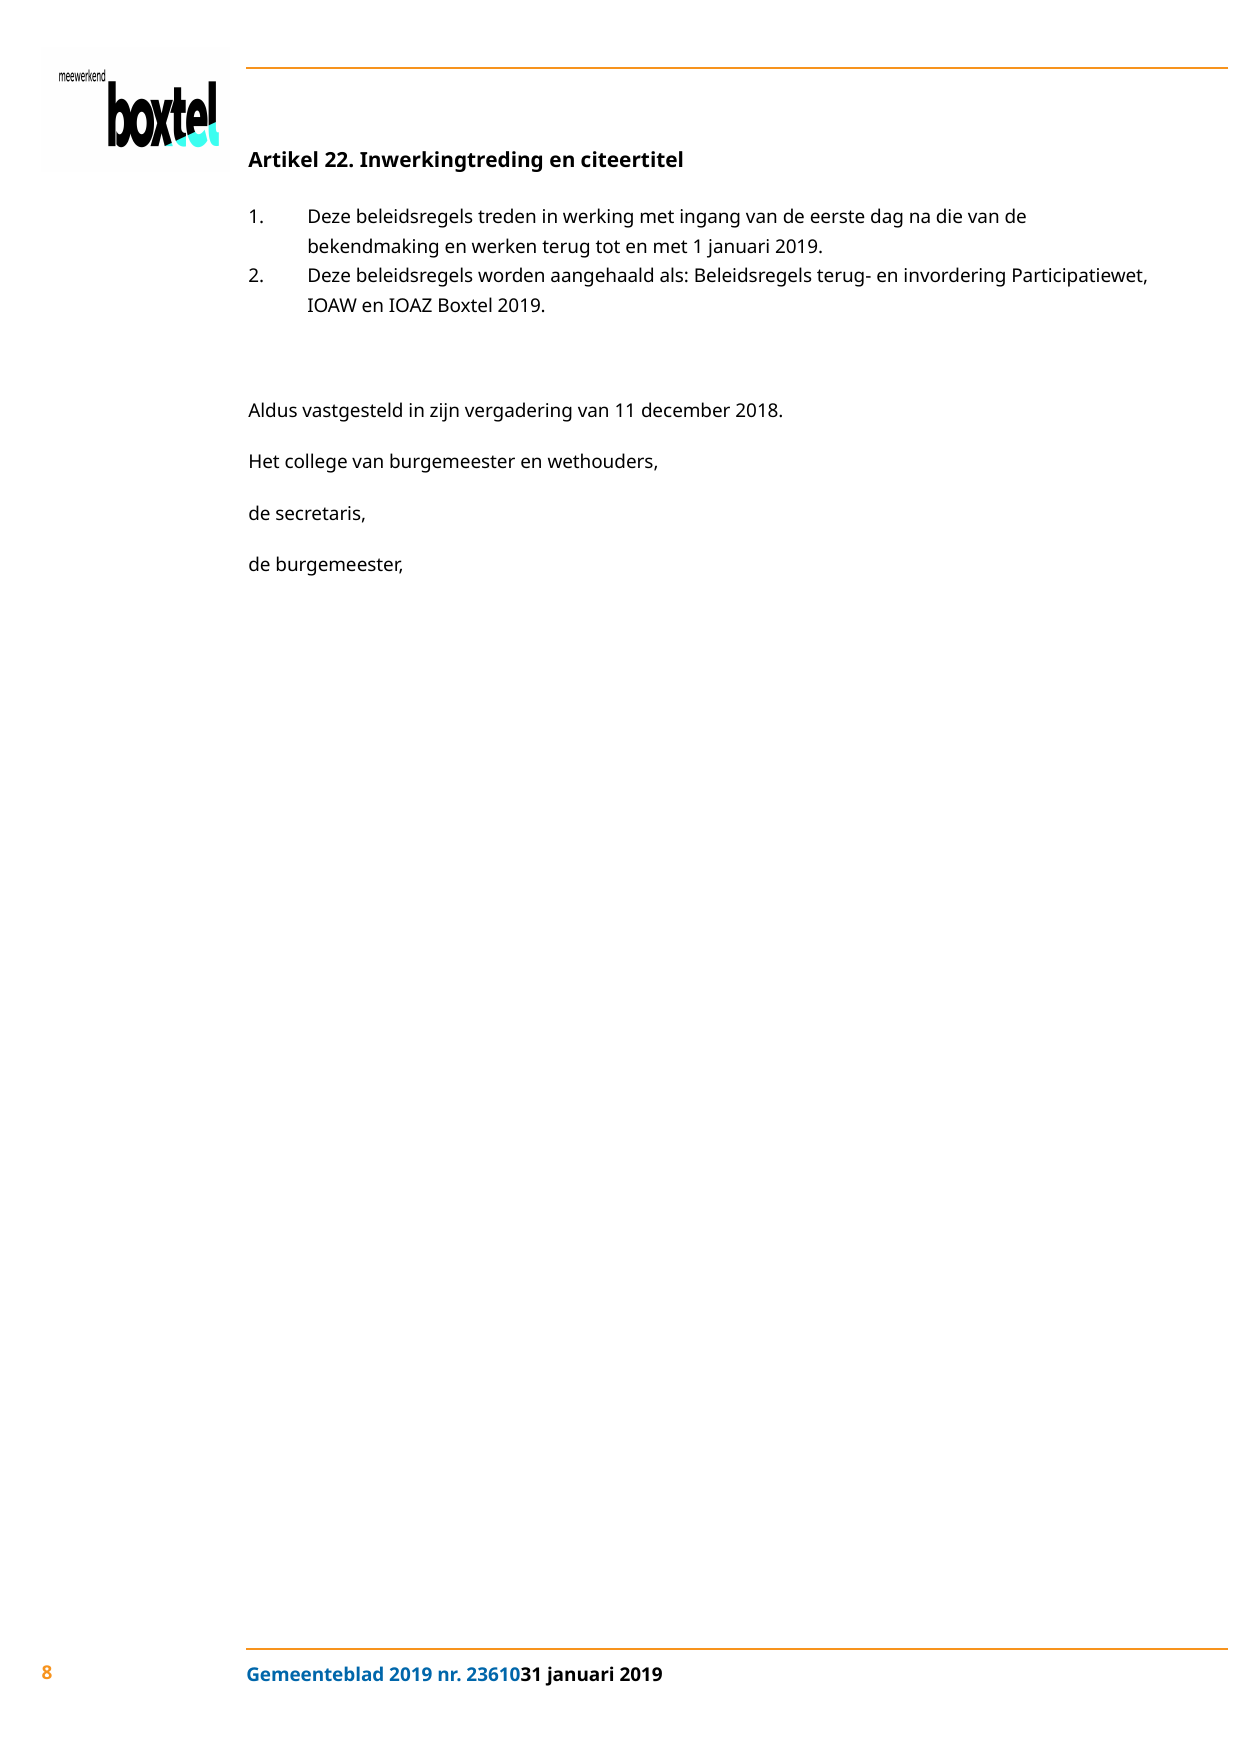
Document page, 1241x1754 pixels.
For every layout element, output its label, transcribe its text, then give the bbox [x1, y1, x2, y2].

text de burgemeester, [248, 551, 1152, 577]
list Deze beleidsregels worden aangehaald als: Beleidsregels terug- en invordering Participatiewet, IOAW en IOAZ Boxtel 2019. [248, 262, 1152, 318]
list Deze beleidsregels treden in werking met ingang van de eerste dag na die van de bekendmaking en werken terug tot en met 1 januari 2019. [248, 203, 1152, 258]
picture [41, 47, 231, 172]
text Aldus vastgesteld in zijn vergadering van 11 december 2018. [248, 397, 1152, 422]
text Het college van burgemeester en wethouders, [248, 448, 1152, 474]
text de secretaris, [248, 500, 1152, 525]
text Artikel 22. Inwerkingtreding en citeertitel [248, 145, 1152, 174]
